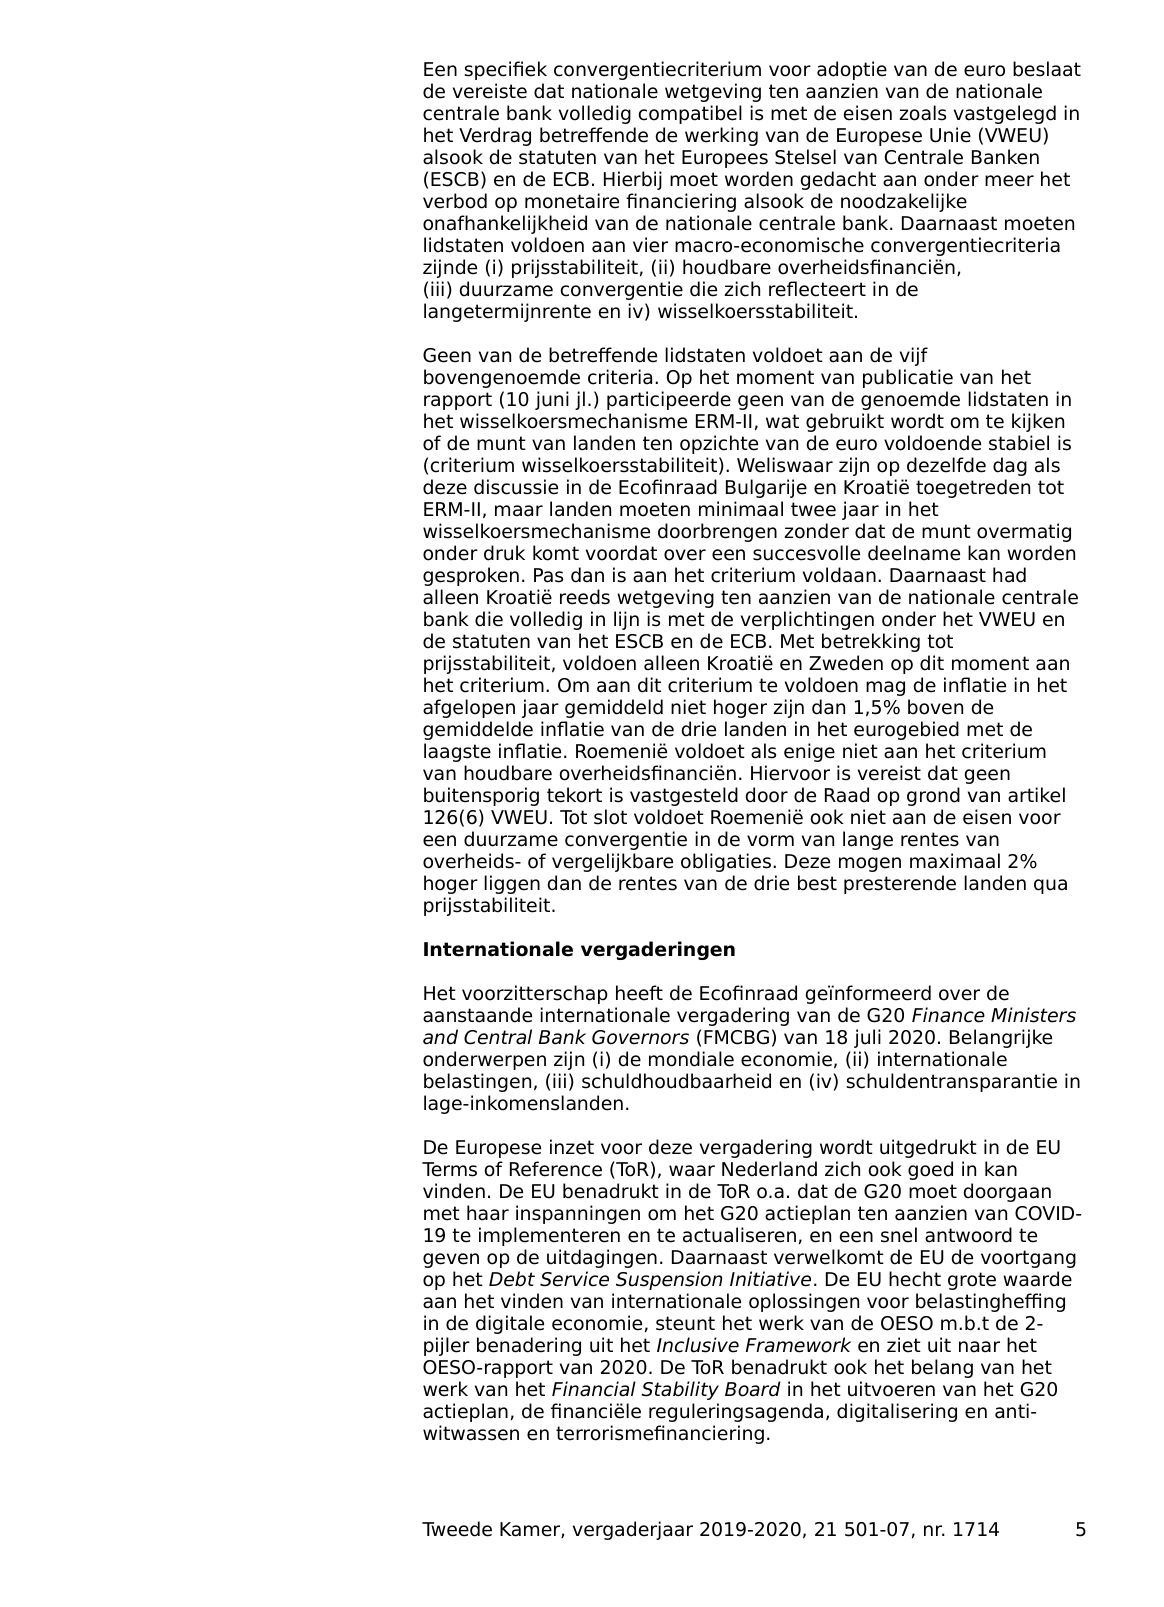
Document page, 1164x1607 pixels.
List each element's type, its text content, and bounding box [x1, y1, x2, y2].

text Geen van de betreffende lidstaten voldoet aan de vijf bovengenoemde criteria. Op het moment van publicatie van het rapport (10 juni jl.) participeerde geen van de genoemde lidstaten in het wisselkoersmechanisme ERM-II, wat gebruikt wordt om te kijken of de munt van landen ten opzichte van de euro voldoende stabiel is (criterium wisselkoersstabiliteit). Weliswaar zijn op dezelfde dag als deze discussie in de Ecofinraad Bulgarije en Kroatië toegetreden tot ERM-II, maar landen moeten minimaal twee jaar in het wisselkoersmechanisme doorbrengen zonder dat de munt overmatig onder druk komt voordat over een succesvolle deelname kan worden gesproken. Pas dan is aan het criterium voldaan. Daarnaast had alleen Kroatië reeds wetgeving ten aanzien van de nationale centrale bank die volledig in lijn is met de verplichtingen onder het VWEU en de statuten van het ESCB en de ECB. Met betrekking tot prijsstabiliteit, voldoen alleen Kroatië en Zweden op dit moment aan het criterium. Om aan dit criterium te voldoen mag de inflatie in het afgelopen jaar gemiddeld niet hoger zijn dan 1,5% boven de gemiddelde inflatie van de drie landen in het eurogebied met de laagste inflatie. Roemenië voldoet als enige niet aan het criterium van houdbare overheidsfinanciën. Hiervoor is vereist dat geen buitensporig tekort is vastgesteld door de Raad op grond van artikel 126(6) VWEU. Tot slot voldoet Roemenië ook niet aan de eisen voor een duurzame convergentie in de vorm van lange rentes van overheids- of vergelijkbare obligaties. Deze mogen maximaal 2% hoger liggen dan de rentes van de drie best presterende landen qua prijsstabiliteit. [422, 345, 1087, 916]
subtitle Internationale vergaderingen [422, 939, 1087, 961]
text Het voorzitterschap heeft de Ecofinraad geïnformeerd over de aanstaande internationale vergadering van de G20 Finance Ministers and Central Bank Governors (FMCBG) van 18 juli 2020. Belangrijke onderwerpen zijn (i) de mondiale economie, (ii) internationale belastingen, (iii) schuldhoudbaarheid en (iv) schuldentransparantie in lage-inkomenslanden. [422, 983, 1087, 1115]
text Een specifiek convergentiecriterium voor adoptie van de euro beslaat de vereiste dat nationale wetgeving ten aanzien van de nationale centrale bank volledig compatibel is met de eisen zoals vastgelegd in het Verdrag betreffende de werking van de Europese Unie (VWEU) alsook de statuten van het Europees Stelsel van Centrale Banken (ESCB) en de ECB. Hierbij moet worden gedacht aan onder meer het verbod op monetaire financiering alsook de noodzakelijke onafhankelijkheid van de nationale centrale bank. Daarnaast moeten lidstaten voldoen aan vier macro-economische convergentiecriteria zijnde (i) prijsstabiliteit, (ii) houdbare overheidsfinanciën, (iii) duurzame convergentie die zich reflecteert in de langetermijnrente en iv) wisselkoersstabiliteit. [422, 59, 1087, 323]
text De Europese inzet voor deze vergadering wordt uitgedrukt in de EU Terms of Reference (ToR), waar Nederland zich ook goed in kan vinden. De EU benadrukt in de ToR o.a. dat de G20 moet doorgaan met haar inspanningen om het G20 actieplan ten aanzien van COVID-19 te implementeren en te actualiseren, en een snel antwoord te geven op de uitdagingen. Daarnaast verwelkomt de EU de voortgang op het Debt Service Suspension Initiative. De EU hecht grote waarde aan het vinden van internationale oplossingen voor belastingheffing in de digitale economie, steunt het werk van de OESO m.b.t de 2-pijler benadering uit het Inclusive Framework en ziet uit naar het OESO-rapport van 2020. De ToR benadrukt ook het belang van het werk van het Financial Stability Board in het uitvoeren van het G20 actieplan, de financiële reguleringsagenda, digitalisering en anti-witwassen en terrorismefinanciering. [422, 1137, 1087, 1444]
